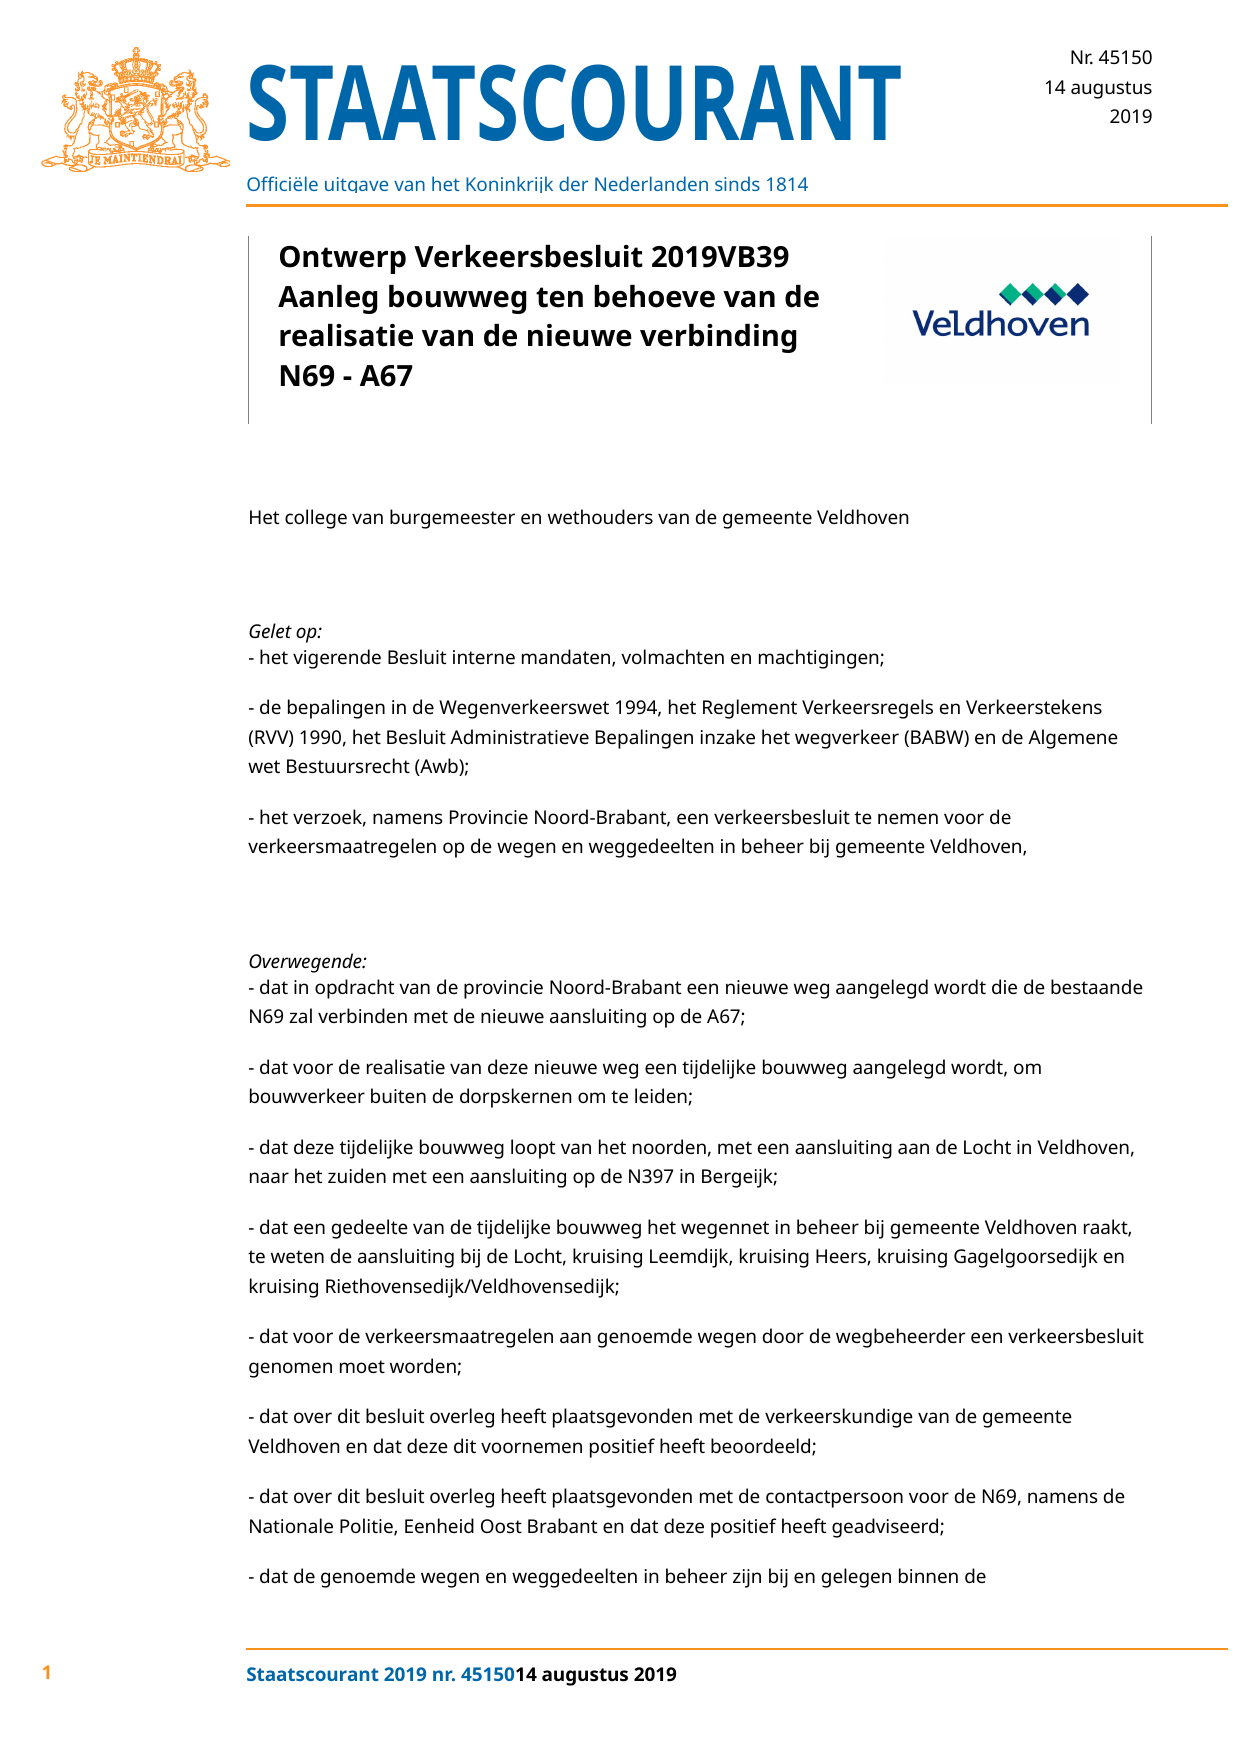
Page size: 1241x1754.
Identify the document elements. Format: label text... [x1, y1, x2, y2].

text - dat voor de realisatie van deze nieuwe weg een tijdelijke bouwweg aangelegd wordt, om bouwverkeer buiten de dorpskernen om te leiden; [248, 1054, 1152, 1109]
table_header [850, 236, 1151, 424]
text - dat deze tijdelijke bouwweg loopt van het noorden, met een aansluiting aan de Locht in Veldhoven, naar het zuiden met een aansluiting op de N397 in Bergeijk; [248, 1134, 1152, 1189]
text - dat over dit besluit overleg heeft plaatsgevonden met de verkeerskundige van de gemeente Veldhoven en dat deze dit voornemen positief heeft beoordeeld; [248, 1403, 1152, 1459]
text - dat voor de verkeersmaatregelen aan genoemde wegen door de wegbeheerder een verkeersbesluit genomen moet worden; [248, 1323, 1152, 1379]
picture [882, 236, 1119, 384]
text - het verzoek, namens Provincie Noord-Brabant, een verkeersbesluit te nemen voor de verkeersmaatregelen op de wegen en weggedeelten in beheer bij gemeente Veldhoven, [248, 804, 1152, 859]
picture [41, 47, 231, 172]
text - dat in opdracht van de provincie Noord-Brabant een nieuwe weg aangelegd wordt die de bestaande N69 zal verbinden met de nieuwe aansluiting op de A67; [248, 974, 1152, 1029]
text - dat een gedeelte van de tijdelijke bouwweg het wegennet in beheer bij gemeente Veldhoven raakt, te weten de aansluiting bij de Locht, kruising Leemdijk, kruising Heers, kruising Gagelgoorsedijk en kruising Riethovensedijk/Veldhovensedijk; [248, 1214, 1152, 1299]
text Het college van burgemeester en wethouders van de gemeente Veldhoven [248, 504, 1152, 530]
text - de bepalingen in de Wegenverkeerswet 1994, het Reglement Verkeersregels en Verkeerstekens (RVV) 1990, het Besluit Administratieve Bepalingen inzake het wegverkeer (BABW) en de Algemene wet Bestuursrecht (Awb); [248, 694, 1152, 779]
text Gelet op: [248, 618, 1152, 644]
text Overwegende: [248, 948, 1152, 974]
table_header Ontwerp Verkeersbesluit 2019VB39 Aanleg bouwweg ten behoeve van de realisatie van de nieuwe verbinding N69 - A67 [249, 236, 850, 424]
text - dat de genoemde wegen en weggedeelten in beheer zijn bij en gelegen binnen de [248, 1563, 1152, 1589]
text - het vigerende Besluit interne mandaten, volmachten en machtigingen; [248, 644, 1152, 670]
text - dat over dit besluit overleg heeft plaatsgevonden met de contactpersoon voor de N69, namens de Nationale Politie, Eenheid Oost Brabant en dat deze positief heeft geadviseerd; [248, 1483, 1152, 1539]
